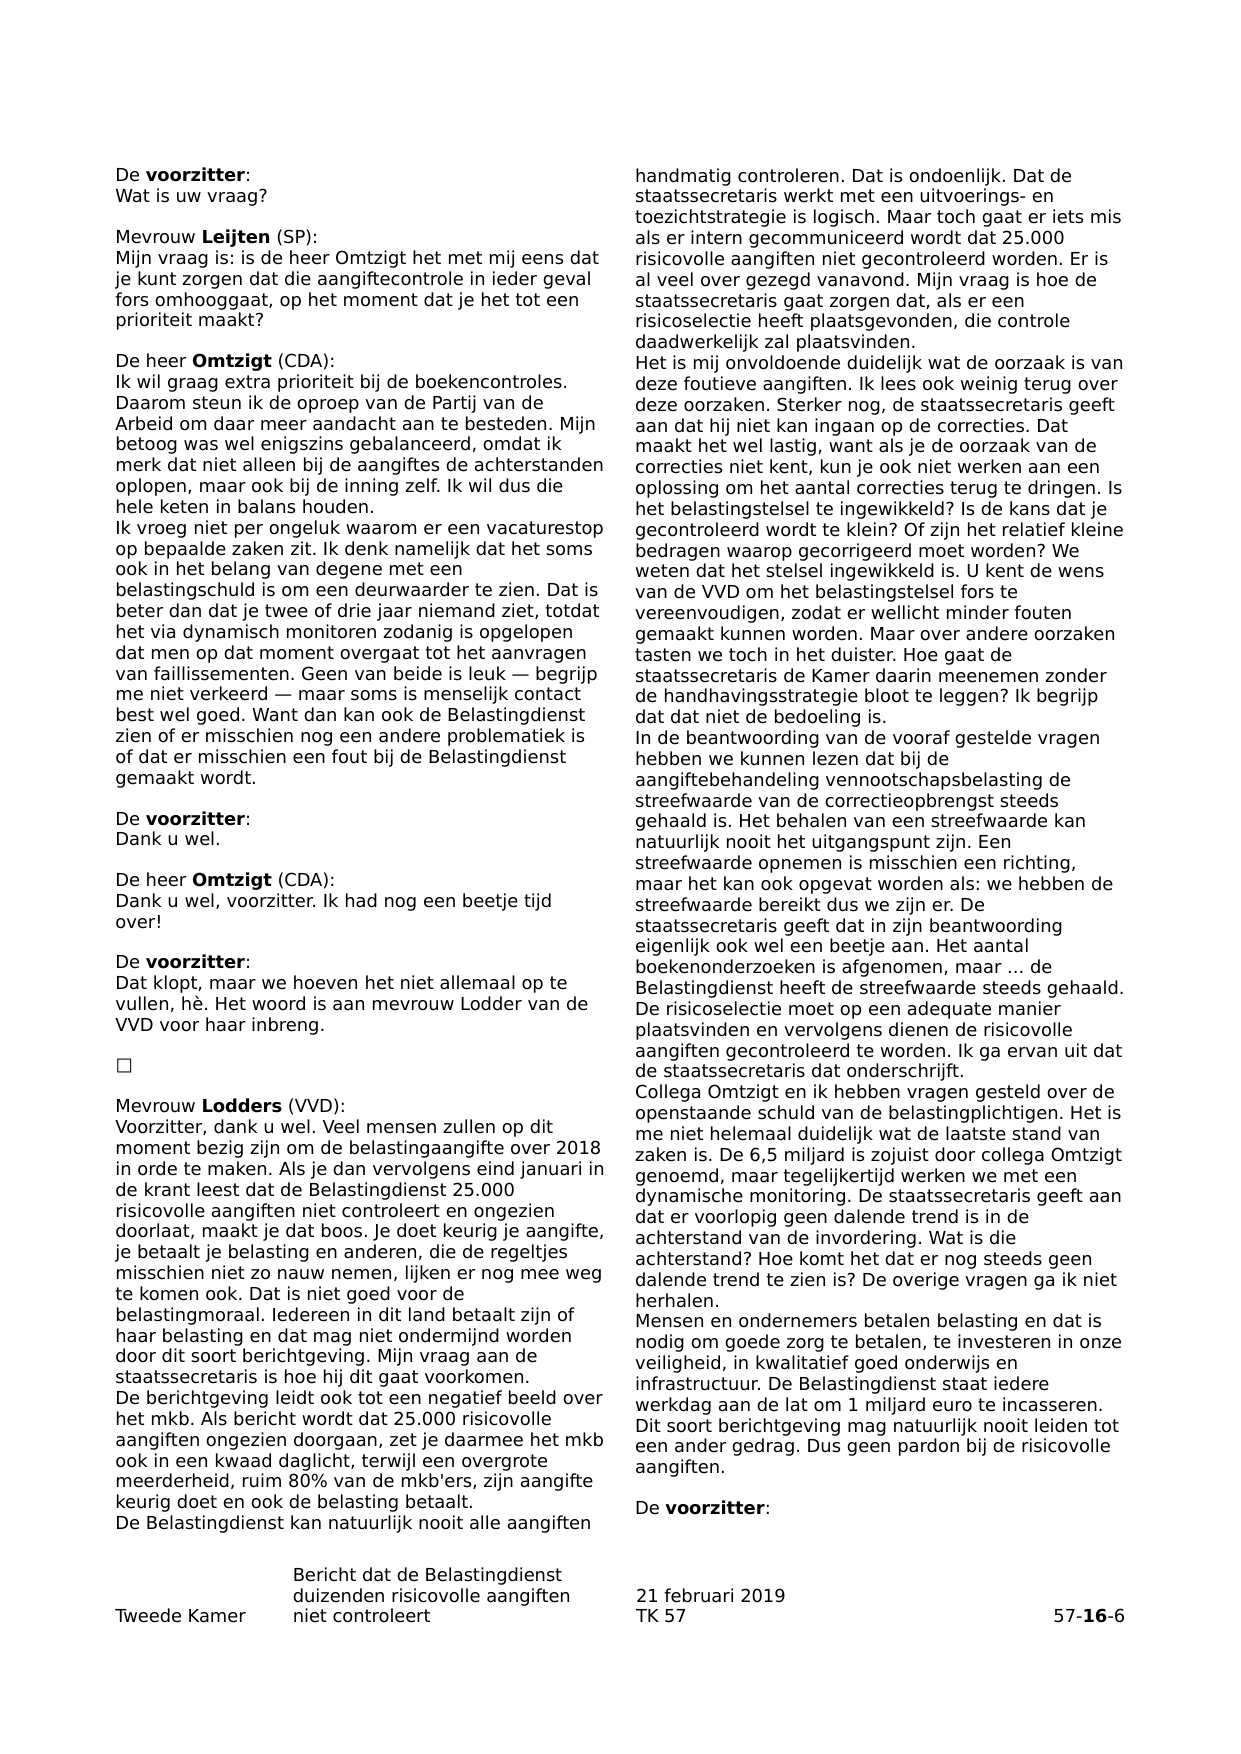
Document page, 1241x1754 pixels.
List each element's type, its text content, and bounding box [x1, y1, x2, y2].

text Collega Omtzigt en ik hebben vragen gesteld over de openstaande schuld van de belastingplichtigen. Het is me niet helemaal duidelijk wat de laatste stand van zaken is. De 6,5 miljard is zojuist door collega Omtzigt genoemd, maar tegelijkertijd werken we met een dynamische monitoring. De staatssecretaris geeft aan dat er voorlopig geen dalende trend is in de achterstand van de invordering. Wat is die achterstand? Hoe komt het dat er nog steeds geen dalende trend te zien is? De overige vragen ga ik niet herhalen. [635, 1082, 1125, 1311]
text De voorzitter: [115, 165, 605, 186]
text Ik wil graag extra prioriteit bij de boekencontroles. Daarom steun ik de oproep van de Partij van de Arbeid om daar meer aandacht aan te besteden. Mijn betoog was wel enigszins gebalanceerd, omdat ik merk dat niet alleen bij de aangiftes de achterstanden oplopen, maar ook bij de inning zelf. Ik wil dus die hele keten in balans houden. [115, 372, 605, 517]
text De berichtgeving leidt ook tot een negatief beeld over het mkb. Als bericht wordt dat 25.000 risicovolle aangiften ongezien doorgaan, zet je daarmee het mkb ook in een kwaad daglicht, terwijl een overgrote meerderheid, ruim 80% van de mkb'ers, zijn aangifte keurig doet en ook de belasting betaalt. [115, 1388, 605, 1513]
text De Belastingdienst kan natuurlijk nooit alle aangiften [115, 1513, 605, 1534]
text Dank u wel. [115, 829, 605, 850]
text De heer Omtzigt (CDA): [115, 870, 605, 891]
text Dank u wel, voorzitter. Ik had nog een beetje tijd over! [115, 891, 605, 932]
text Het is mij onvoldoende duidelijk wat de oorzaak is van deze foutieve aangiften. Ik lees ook weinig terug over deze oorzaken. Sterker nog, de staatssecretaris geeft aan dat hij niet kan ingaan op de correcties. Dat maakt het wel lastig, want als je de oorzaak van de correcties niet kent, kun je ook niet werken aan een oplossing om het aantal correcties terug te dringen. Is het belastingstelsel te ingewikkeld? Is de kans dat je gecontroleerd wordt te klein? Of zijn het relatief kleine bedragen waarop gecorrigeerd moet worden? We weten dat het stelsel ingewikkeld is. U kent de wens van de VVD om het belastingstelsel fors te vereenvoudigen, zodat er wellicht minder fouten gemaakt kunnen worden. Maar over andere oorzaken tasten we toch in het duister. Hoe gaat de staatssecretaris de Kamer daarin meenemen zonder de handhavingsstrategie bloot te leggen? Ik begrijp dat dat niet de bedoeling is. [635, 353, 1125, 728]
text Mensen en ondernemers betalen belasting en dat is nodig om goede zorg te betalen, te investeren in onze veiligheid, in kwalitatief goed onderwijs en infrastructuur. De Belastingdienst staat iedere werkdag aan de lat om 1 miljard euro te incasseren. Dit soort berichtgeving mag natuurlijk nooit leiden tot een ander gedrag. Dus geen pardon bij de risicovolle aangiften. [635, 1311, 1125, 1478]
text ⬜ [115, 1056, 605, 1076]
text Voorzitter, dank u wel. Veel mensen zullen op dit moment bezig zijn om de belastingaangifte over 2018 in orde te maken. Als je dan vervolgens eind januari in de krant leest dat de Belastingdienst 25.000 risicovolle aangiften niet controleert en ongezien doorlaat, maakt je dat boos. Je doet keurig je aangifte, je betaalt je belasting en anderen, die de regeltjes misschien niet zo nauw nemen, lijken er nog mee weg te komen ook. Dat is niet goed voor de belastingmoraal. Iedereen in dit land betaalt zijn of haar belasting en dat mag niet ondermijnd worden door dit soort berichtgeving. Mijn vraag aan de staatssecretaris is hoe hij dit gaat voorkomen. [115, 1117, 605, 1388]
text De voorzitter: [635, 1498, 1125, 1518]
text De heer Omtzigt (CDA): [115, 351, 605, 372]
text Ik vroeg niet per ongeluk waarom er een vacaturestop op bepaalde zaken zit. Ik denk namelijk dat het soms ook in het belang van degene met een belastingschuld is om een deurwaarder te zien. Dat is beter dan dat je twee of drie jaar niemand ziet, totdat het via dynamisch monitoren zodanig is opgelopen dat men op dat moment overgaat tot het aanvragen van faillissementen. Geen van beide is leuk — begrijp me niet verkeerd — maar soms is menselijk contact best wel goed. Want dan kan ook de Belastingdienst zien of er misschien nog een andere problematiek is of dat er misschien een fout bij de Belastingdienst gemaakt wordt. [115, 517, 605, 788]
text Mevrouw Lodders (VVD): [115, 1096, 605, 1117]
text De voorzitter: [115, 952, 605, 973]
text handmatig controleren. Dat is ondoenlijk. Dat de staatssecretaris werkt met een uitvoerings- en toezichtstrategie is logisch. Maar toch gaat er iets mis als er intern gecommuniceerd wordt dat 25.000 risicovolle aangiften niet gecontroleerd worden. Er is al veel over gezegd vanavond. Mijn vraag is hoe de staatssecretaris gaat zorgen dat, als er een risicoselectie heeft plaatsgevonden, die controle daadwerkelijk zal plaatsvinden. [635, 165, 1125, 353]
text Dat klopt, maar we hoeven het niet allemaal op te vullen, hè. Het woord is aan mevrouw Lodder van de VVD voor haar inbreng. [115, 973, 605, 1036]
text Mevrouw Leijten (SP): [115, 227, 605, 248]
text Wat is uw vraag? [115, 186, 605, 207]
text De voorzitter: [115, 808, 605, 829]
text Mijn vraag is: is de heer Omtzigt het met mij eens dat je kunt zorgen dat die aangiftecontrole in ieder geval fors omhooggaat, op het moment dat je het tot een prioriteit maakt? [115, 248, 605, 331]
text In de beantwoording van de vooraf gestelde vragen hebben we kunnen lezen dat bij de aangiftebehandeling vennootschapsbelasting de streefwaarde van de correctieopbrengst steeds gehaald is. Het behalen van een streefwaarde kan natuurlijk nooit het uitgangspunt zijn. Een streefwaarde opnemen is misschien een richting, maar het kan ook opgevat worden als: we hebben de streefwaarde bereikt dus we zijn er. De staatssecretaris geeft dat in zijn beantwoording eigenlijk ook wel een beetje aan. Het aantal boekenonderzoeken is afgenomen, maar ... de Belastingdienst heeft de streefwaarde steeds gehaald. De risicoselectie moet op een adequate manier plaatsvinden en vervolgens dienen de risicovolle aangiften gecontroleerd te worden. Ik ga ervan uit dat de staatssecretaris dat onderschrijft. [635, 728, 1125, 1082]
